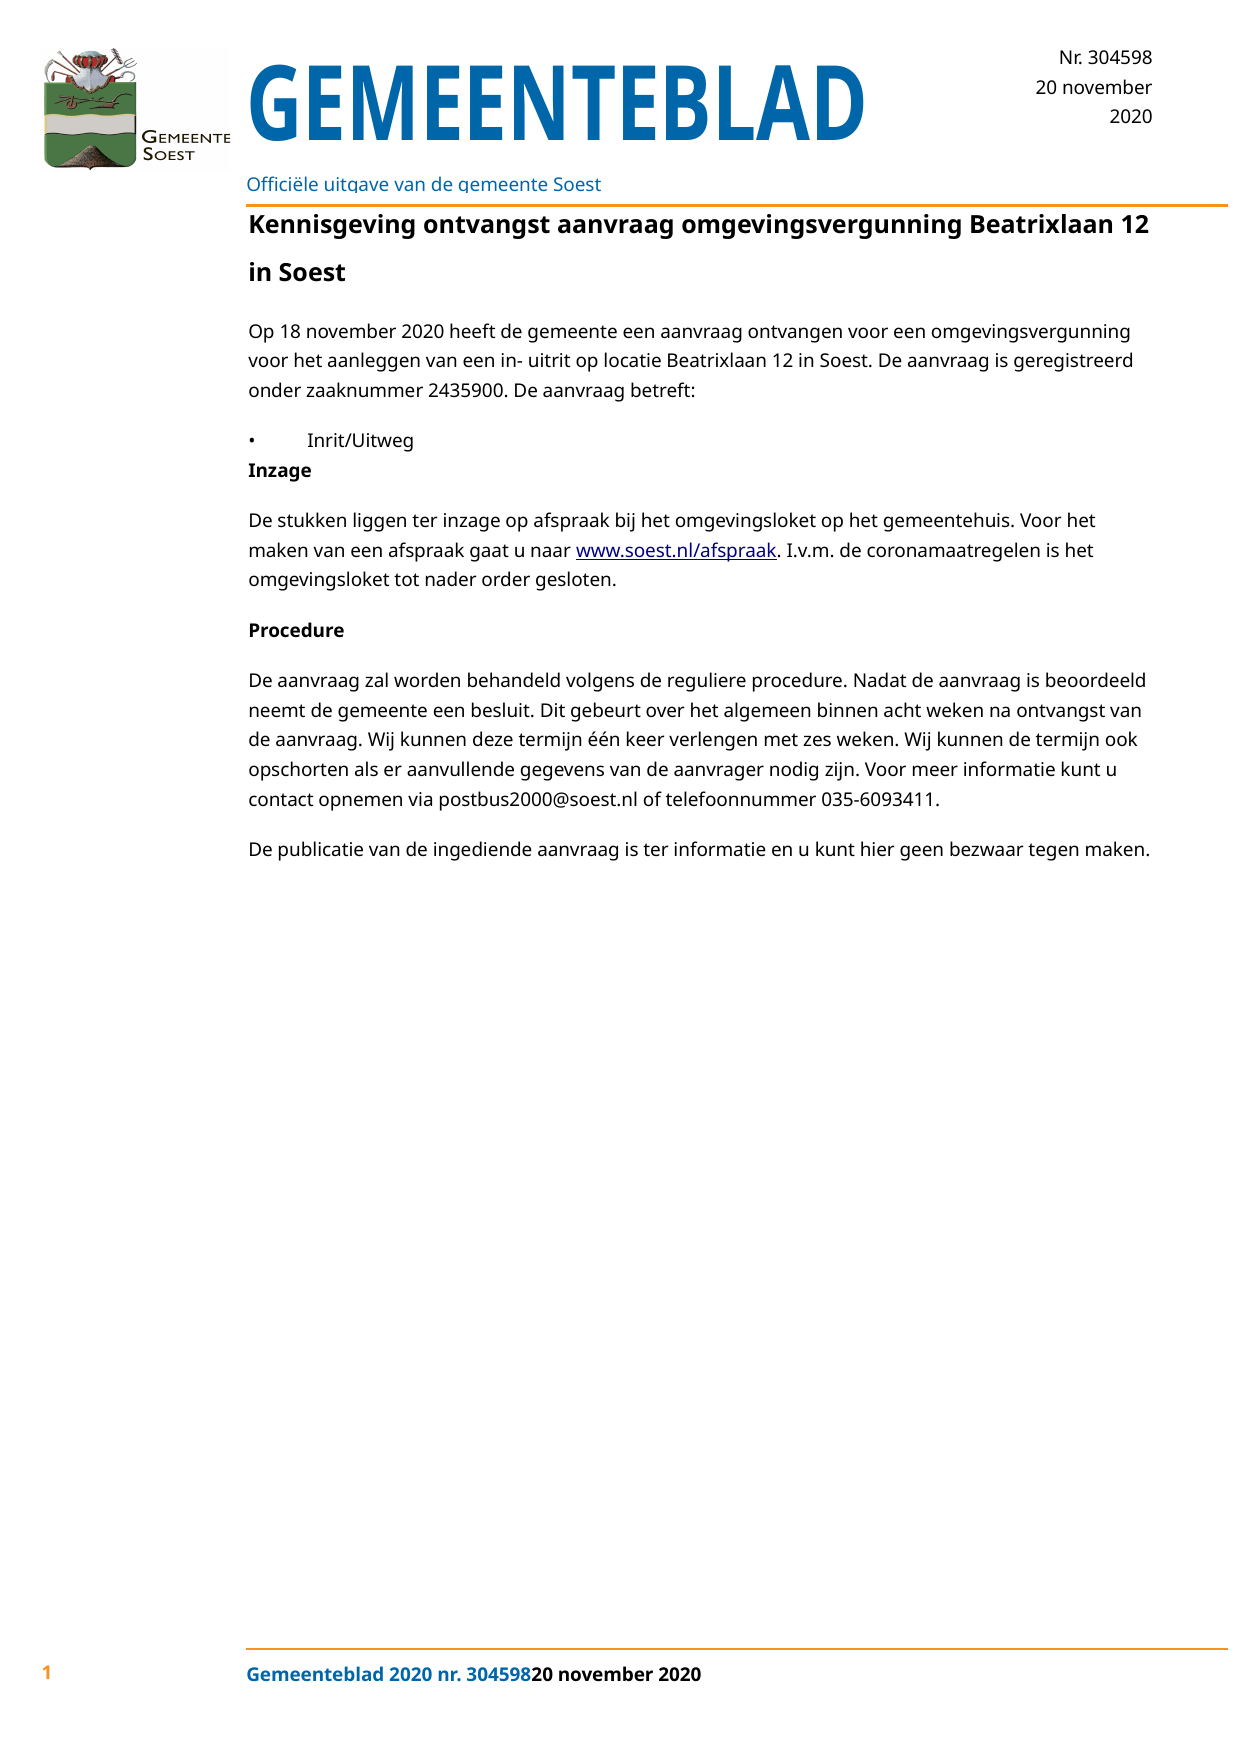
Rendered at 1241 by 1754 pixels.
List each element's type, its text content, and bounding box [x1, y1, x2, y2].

text Inzage [248, 457, 1152, 483]
text Kennisgeving ontvangst aanvraag omgevingsvergunning Beatrixlaan 12 in Soest [248, 207, 1152, 288]
text De stukken liggen ter inzage op afspraak bij het omgevingsloket op het gemeentehuis. Voor het maken van een afspraak gaat u naar www.soest.nl/afspraak. I.v.m. de coronamaatregelen is het omgevingsloket tot nader order gesloten. [248, 507, 1152, 592]
list Inrit/Uitweg [248, 427, 1152, 453]
text De publicatie van de ingediende aanvraag is ter informatie en u kunt hier geen bezwaar tegen maken. [248, 836, 1152, 862]
text Op 18 november 2020 heeft de gemeente een aanvraag ontvangen voor een omgevingsvergunning voor het aanleggen van een in- uitrit op locatie Beatrixlaan 12 in Soest. De aanvraag is geregistreerd onder zaaknummer 2435900. De aanvraag betreft: [248, 318, 1152, 403]
picture [41, 47, 231, 172]
text De aanvraag zal worden behandeld volgens de reguliere procedure. Nadat de aanvraag is beoordeeld neemt de gemeente een besluit. Dit gebeurt over het algemeen binnen acht weken na ontvangst van de aanvraag. Wij kunnen deze termijn één keer verlengen met zes weken. Wij kunnen de termijn ook opschorten als er aanvullende gegevens van de aanvrager nodig zijn. Voor meer informatie kunt u contact opnemen via postbus2000@soest.nl of telefoonnummer 035-6093411. [248, 667, 1152, 812]
text Procedure [248, 617, 1152, 643]
